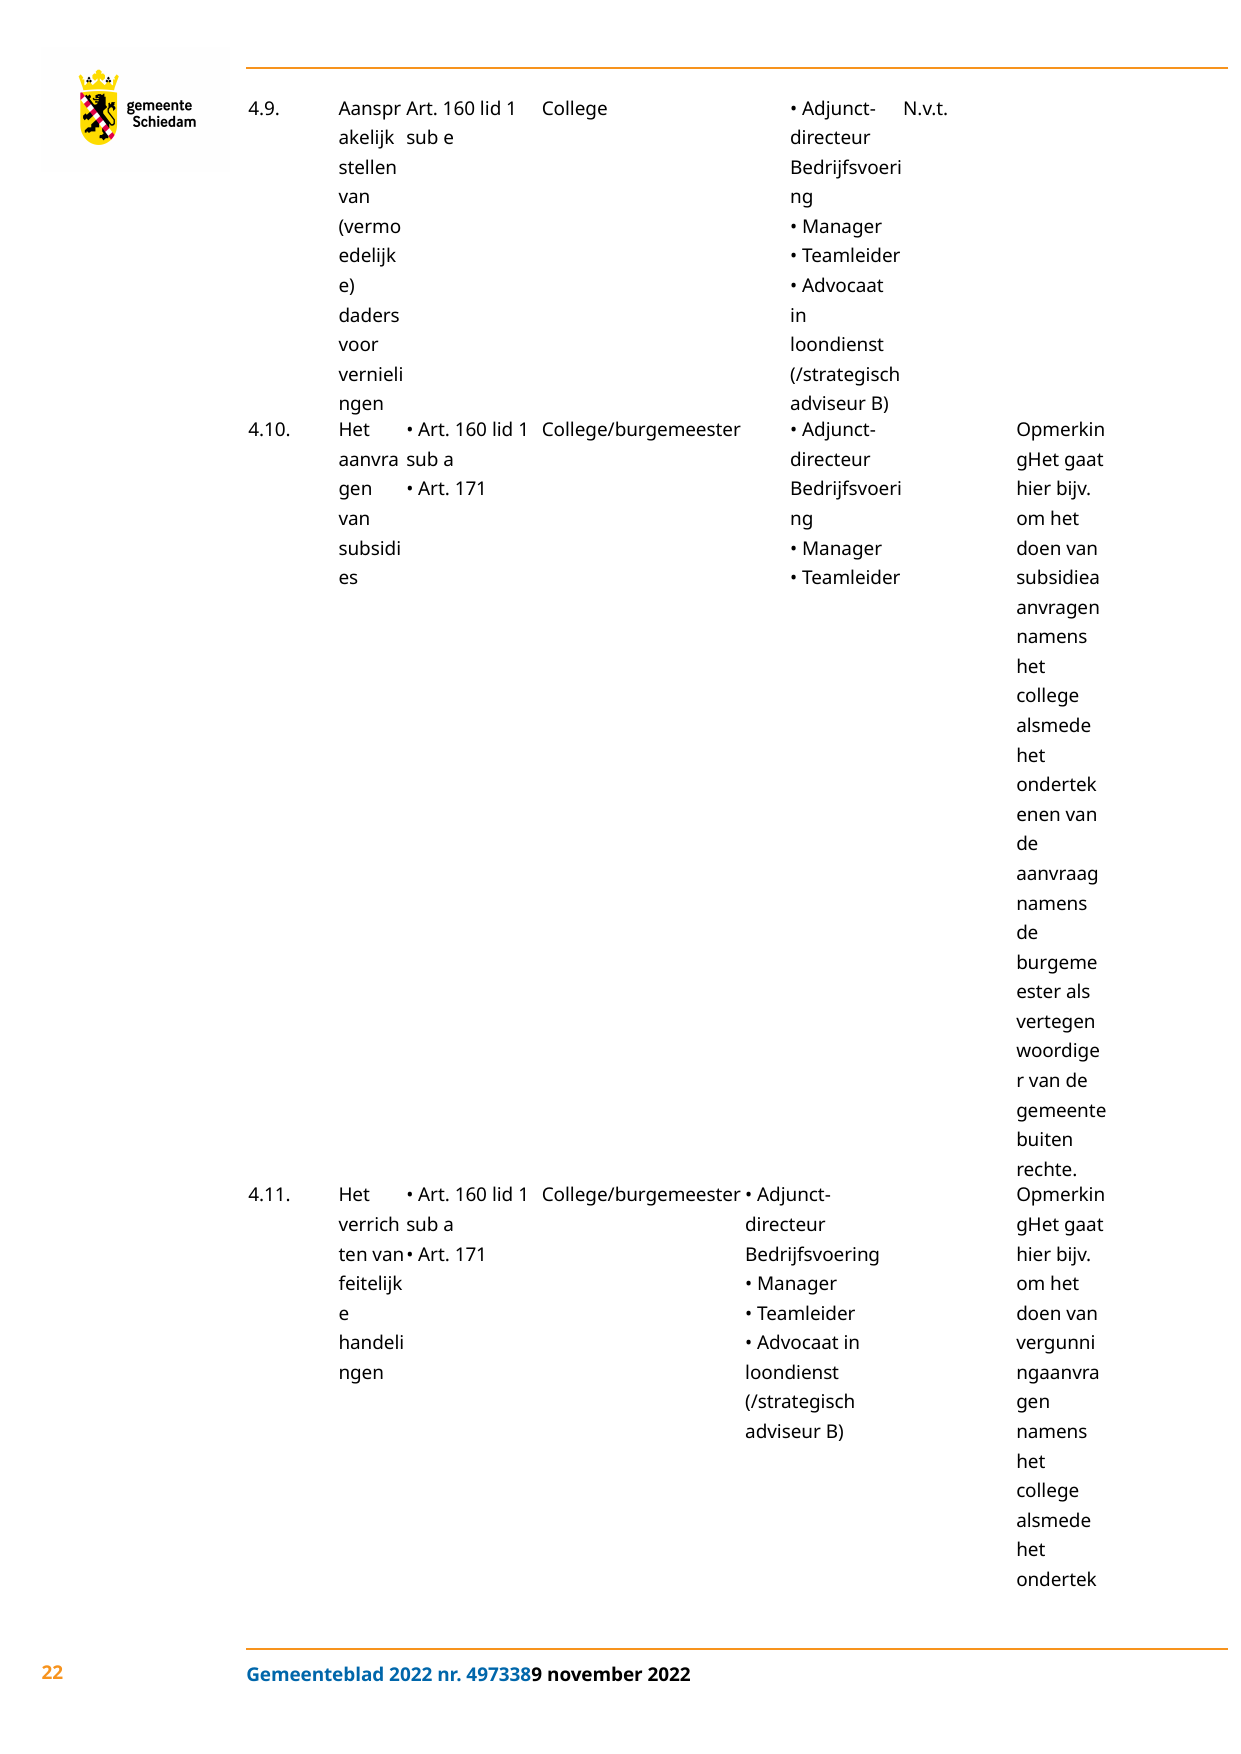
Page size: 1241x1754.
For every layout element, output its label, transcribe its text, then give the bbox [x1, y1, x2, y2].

table_cell [903, 1182, 1016, 1592]
table_cell [903, 416, 1016, 1182]
table_cell Aansprakelijk stellen van (vermoedelijke) daders voor vernielingen [338, 95, 406, 416]
table_cell College/burgemeester [542, 416, 790, 1182]
table_cell College/burgemeester [542, 1182, 745, 1592]
table_cell OpmerkingHet gaat hier bijv. om het doen van subsidieaanvragen namens het college alsmede het ondertekenen van de aanvraag namens de burgemeester als vertegenwoordiger van de gemeente buiten rechte. [1016, 416, 1106, 1182]
table_cell 4.9. [248, 95, 338, 416]
table_cell [1129, 1182, 1152, 1592]
table_cell Het aanvragen van subsidies [338, 416, 406, 1182]
table_cell 4.10. [248, 416, 338, 1182]
table_cell [1106, 416, 1129, 1182]
table_cell [1129, 416, 1152, 1182]
table_cell • Art. 160 lid 1 sub a • Art. 171 [406, 416, 542, 1182]
table_cell N.v.t. [903, 95, 1016, 416]
table_cell Art. 160 lid 1 sub e [406, 95, 542, 416]
table_cell College [542, 95, 790, 416]
table_cell • Adjunct-directeur Bedrijfsvoering • Manager • Teamleider [790, 416, 903, 1182]
table_cell [1129, 95, 1152, 416]
table_cell • Adjunct-directeur Bedrijfsvoering • Manager • Teamleider • Advocaat in loondienst (/strategisch adviseur B) [790, 95, 903, 416]
table_cell [1106, 95, 1129, 416]
table_cell [1106, 1182, 1129, 1592]
picture [41, 47, 231, 172]
table_cell 4.11. [248, 1182, 338, 1592]
table_cell OpmerkingHet gaat hier bijv. om het doen van vergunningaanvragen namens het college alsmede het ondertek [1016, 1182, 1106, 1592]
table_cell • Adjunct-directeur Bedrijfsvoering • Manager • Teamleider • Advocaat in loondienst (/strategisch adviseur B) [745, 1182, 903, 1592]
table_cell Het verrichten van feitelijke handelingen [338, 1182, 406, 1592]
table_cell [1016, 95, 1106, 416]
table_cell • Art. 160 lid 1 sub a • Art. 171 [406, 1182, 542, 1592]
